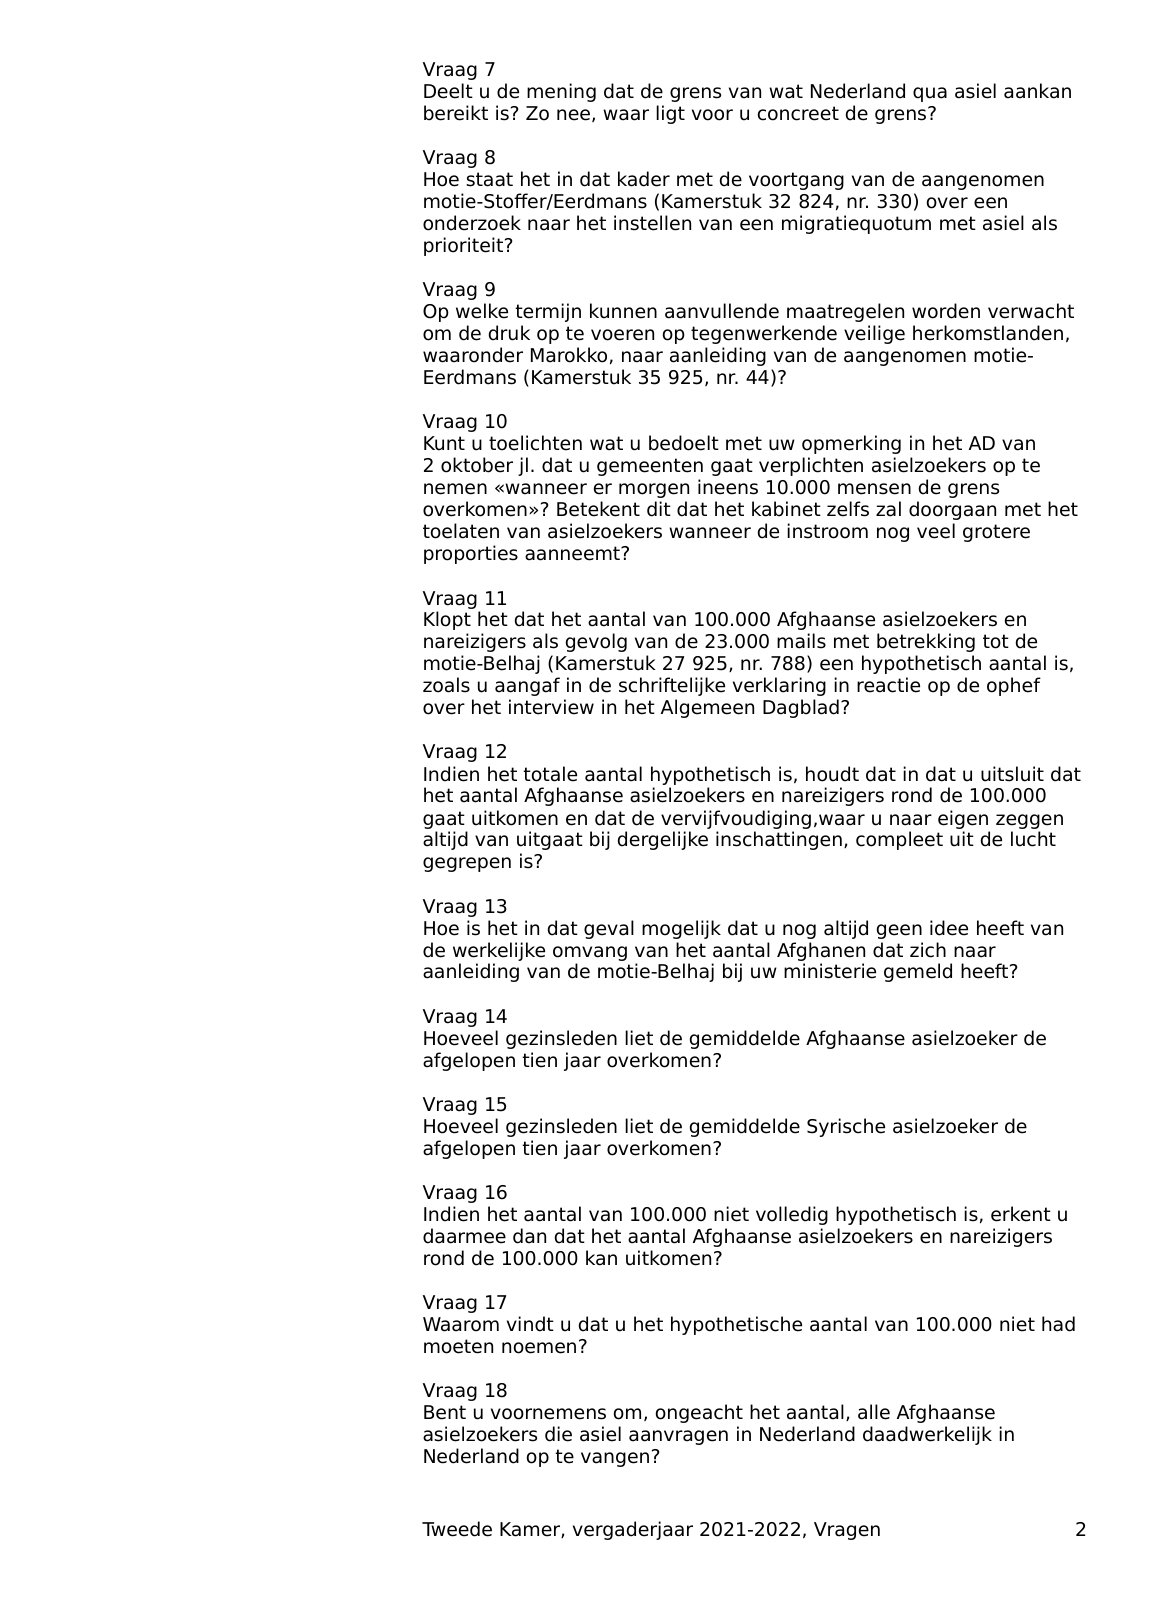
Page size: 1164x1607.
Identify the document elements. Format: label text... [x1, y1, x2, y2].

text Vraag 18 [422, 1380, 1087, 1402]
text Bent u voornemens om, ongeacht het aantal, alle Afghaanse asielzoekers die asiel aanvragen in Nederland daadwerkelijk in Nederland op te vangen? [422, 1402, 1087, 1468]
text Indien het totale aantal hypothetisch is, houdt dat in dat u uitsluit dat het aantal Afghaanse asielzoekers en nareizigers rond de 100.000 gaat uitkomen en dat de vervijfvoudiging,waar u naar eigen zeggen altijd van uitgaat bij dergelijke inschattingen, compleet uit de lucht gegrepen is? [422, 763, 1087, 873]
text Op welke termijn kunnen aanvullende maatregelen worden verwacht om de druk op te voeren op tegenwerkende veilige herkomstlanden, waaronder Marokko, naar aanleiding van de aangenomen motie-Eerdmans (Kamerstuk 35 925, nr. 44)? [422, 301, 1087, 389]
text Waarom vindt u dat u het hypothetische aantal van 100.000 niet had moeten noemen? [422, 1314, 1087, 1358]
text Vraag 12 [422, 741, 1087, 763]
text Klopt het dat het aantal van 100.000 Afghaanse asielzoekers en nareizigers als gevolg van de 23.000 mails met betrekking tot de motie-Belhaj (Kamerstuk 27 925, nr. 788) een hypothetisch aantal is, zoals u aangaf in de schriftelijke verklaring in reactie op de ophef over het interview in het Algemeen Dagblad? [422, 609, 1087, 719]
text Hoeveel gezinsleden liet de gemiddelde Afghaanse asielzoeker de afgelopen tien jaar overkomen? [422, 1028, 1087, 1072]
text Vraag 15 [422, 1094, 1087, 1116]
text Vraag 11 [422, 587, 1087, 609]
text Vraag 17 [422, 1292, 1087, 1314]
text Vraag 7 [422, 59, 1087, 81]
text Vraag 10 [422, 411, 1087, 433]
text Vraag 16 [422, 1182, 1087, 1204]
text Indien het aantal van 100.000 niet volledig hypothetisch is, erkent u daarmee dan dat het aantal Afghaanse asielzoekers en nareizigers rond de 100.000 kan uitkomen? [422, 1204, 1087, 1270]
text Kunt u toelichten wat u bedoelt met uw opmerking in het AD van 2 oktober jl. dat u gemeenten gaat verplichten asielzoekers op te nemen «wanneer er morgen ineens 10.000 mensen de grens overkomen»? Betekent dit dat het kabinet zelfs zal doorgaan met het toelaten van asielzoekers wanneer de instroom nog veel grotere proporties aanneemt? [422, 433, 1087, 565]
text Vraag 9 [422, 279, 1087, 301]
text Vraag 8 [422, 147, 1087, 169]
text Hoe is het in dat geval mogelijk dat u nog altijd geen idee heeft van de werkelijke omvang van het aantal Afghanen dat zich naar aanleiding van de motie-Belhaj bij uw ministerie gemeld heeft? [422, 917, 1087, 983]
text Deelt u de mening dat de grens van wat Nederland qua asiel aankan bereikt is? Zo nee, waar ligt voor u concreet de grens? [422, 81, 1087, 125]
text Hoe staat het in dat kader met de voortgang van de aangenomen motie-Stoffer/Eerdmans (Kamerstuk 32 824, nr. 330) over een onderzoek naar het instellen van een migratiequotum met asiel als prioriteit? [422, 169, 1087, 257]
text Vraag 13 [422, 896, 1087, 917]
text Hoeveel gezinsleden liet de gemiddelde Syrische asielzoeker de afgelopen tien jaar overkomen? [422, 1116, 1087, 1160]
text Vraag 14 [422, 1006, 1087, 1028]
